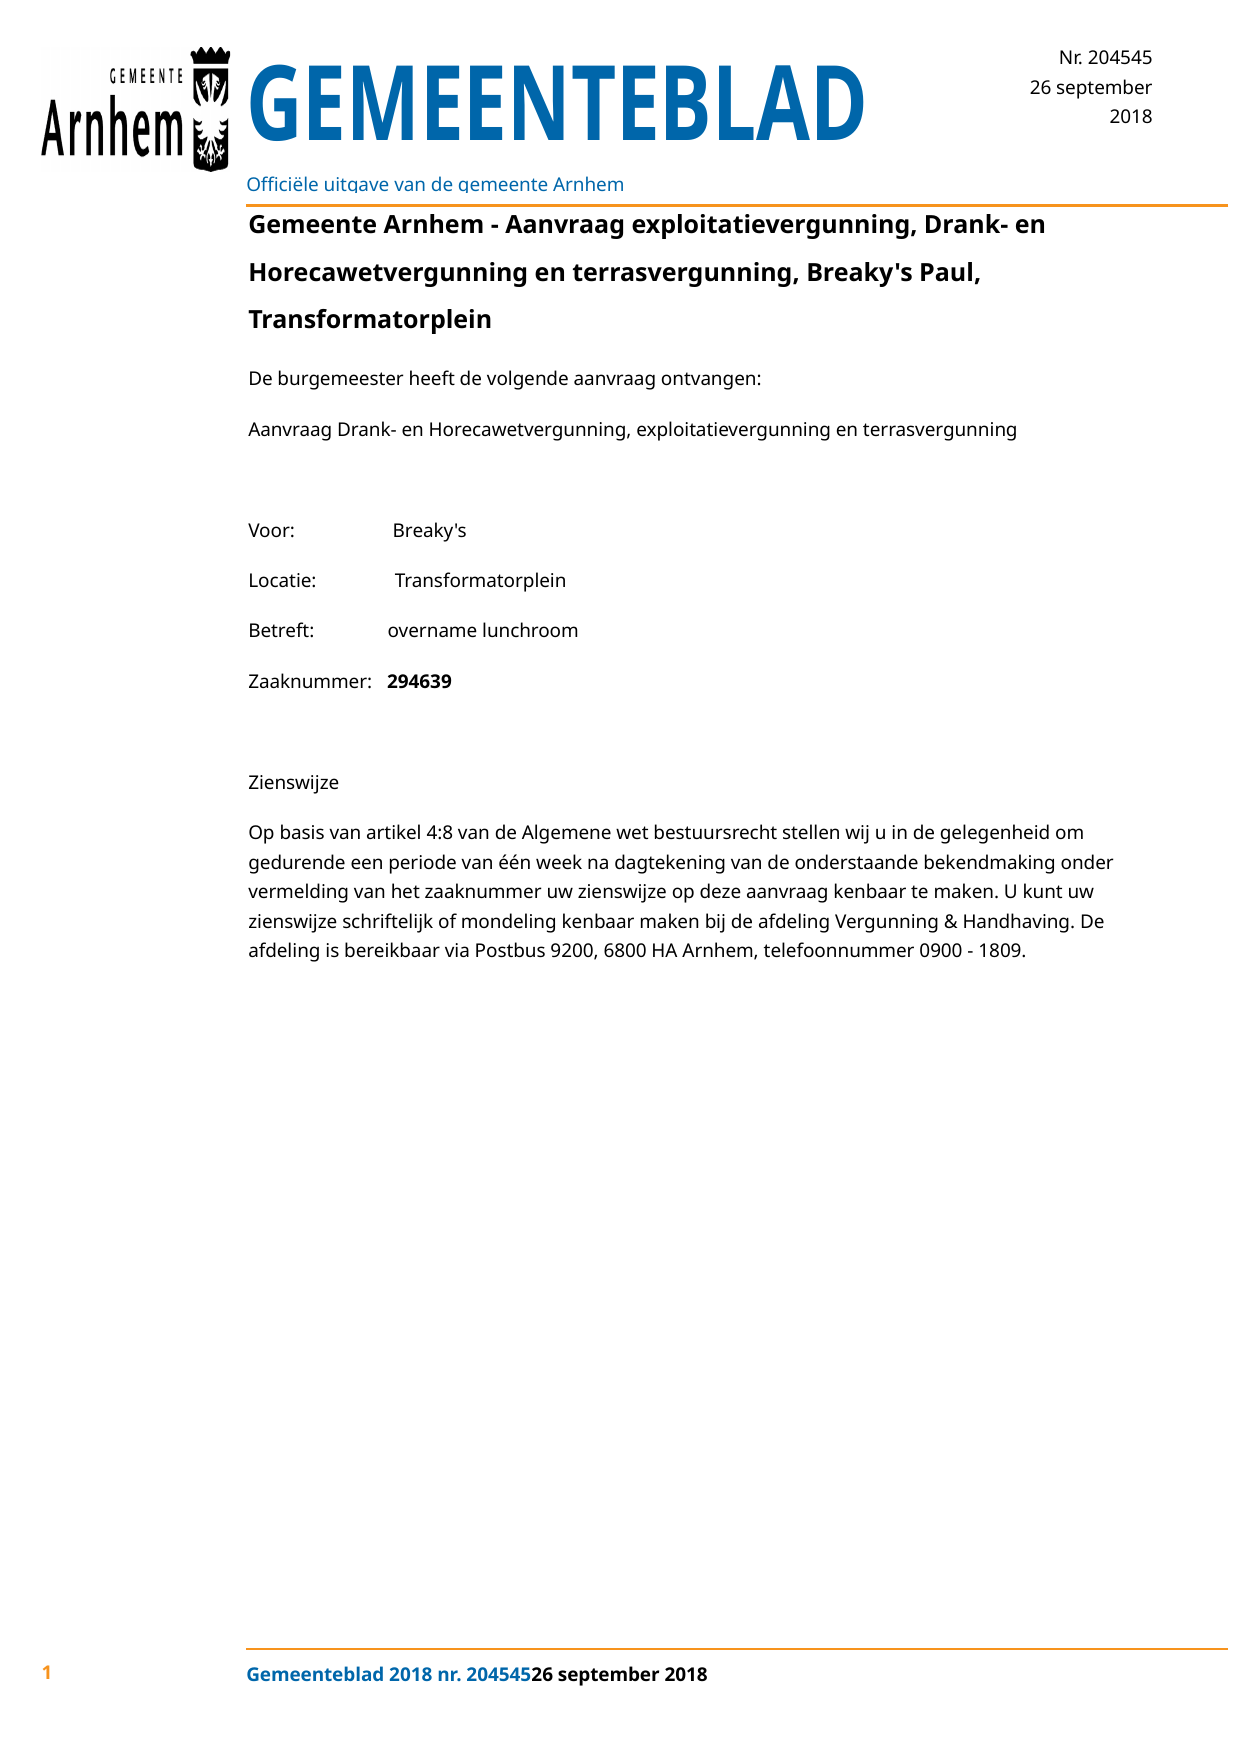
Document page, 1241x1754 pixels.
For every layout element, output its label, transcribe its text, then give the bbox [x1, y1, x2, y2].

text Gemeente Arnhem - Aanvraag exploitatievergunning, Drank- en Horecawetvergunning en terrasvergunning, Breaky's Paul, Transformatorplein [248, 207, 1152, 336]
text Locatie: Transformatorplein [248, 567, 1152, 593]
text Op basis van artikel 4:8 van de Algemene wet bestuursrecht stellen wij u in de gelegenheid om gedurende een periode van één week na dagtekening van de onderstaande bekendmaking onder vermelding van het zaaknummer uw zienswijze op deze aanvraag kenbaar te maken. U kunt uw zienswijze schriftelijk of mondeling kenbaar maken bij de afdeling Vergunning & Handhaving. De afdeling is bereikbaar via Postbus 9200, 6800 HA Arnhem, telefoonnummer 0900 - 1809. [248, 819, 1152, 963]
text De burgemeester heeft de volgende aanvraag ontvangen: [248, 366, 1152, 391]
text Betreft: overname lunchroom [248, 618, 1152, 643]
picture [41, 47, 231, 172]
text Zienswijze [248, 769, 1152, 794]
text Aanvraag Drank- en Horecawetvergunning, exploitatievergunning en terrasvergunning [248, 416, 1152, 442]
text Voor: Breaky's [248, 517, 1152, 542]
text Zaaknummer: 294639 [248, 668, 1152, 694]
